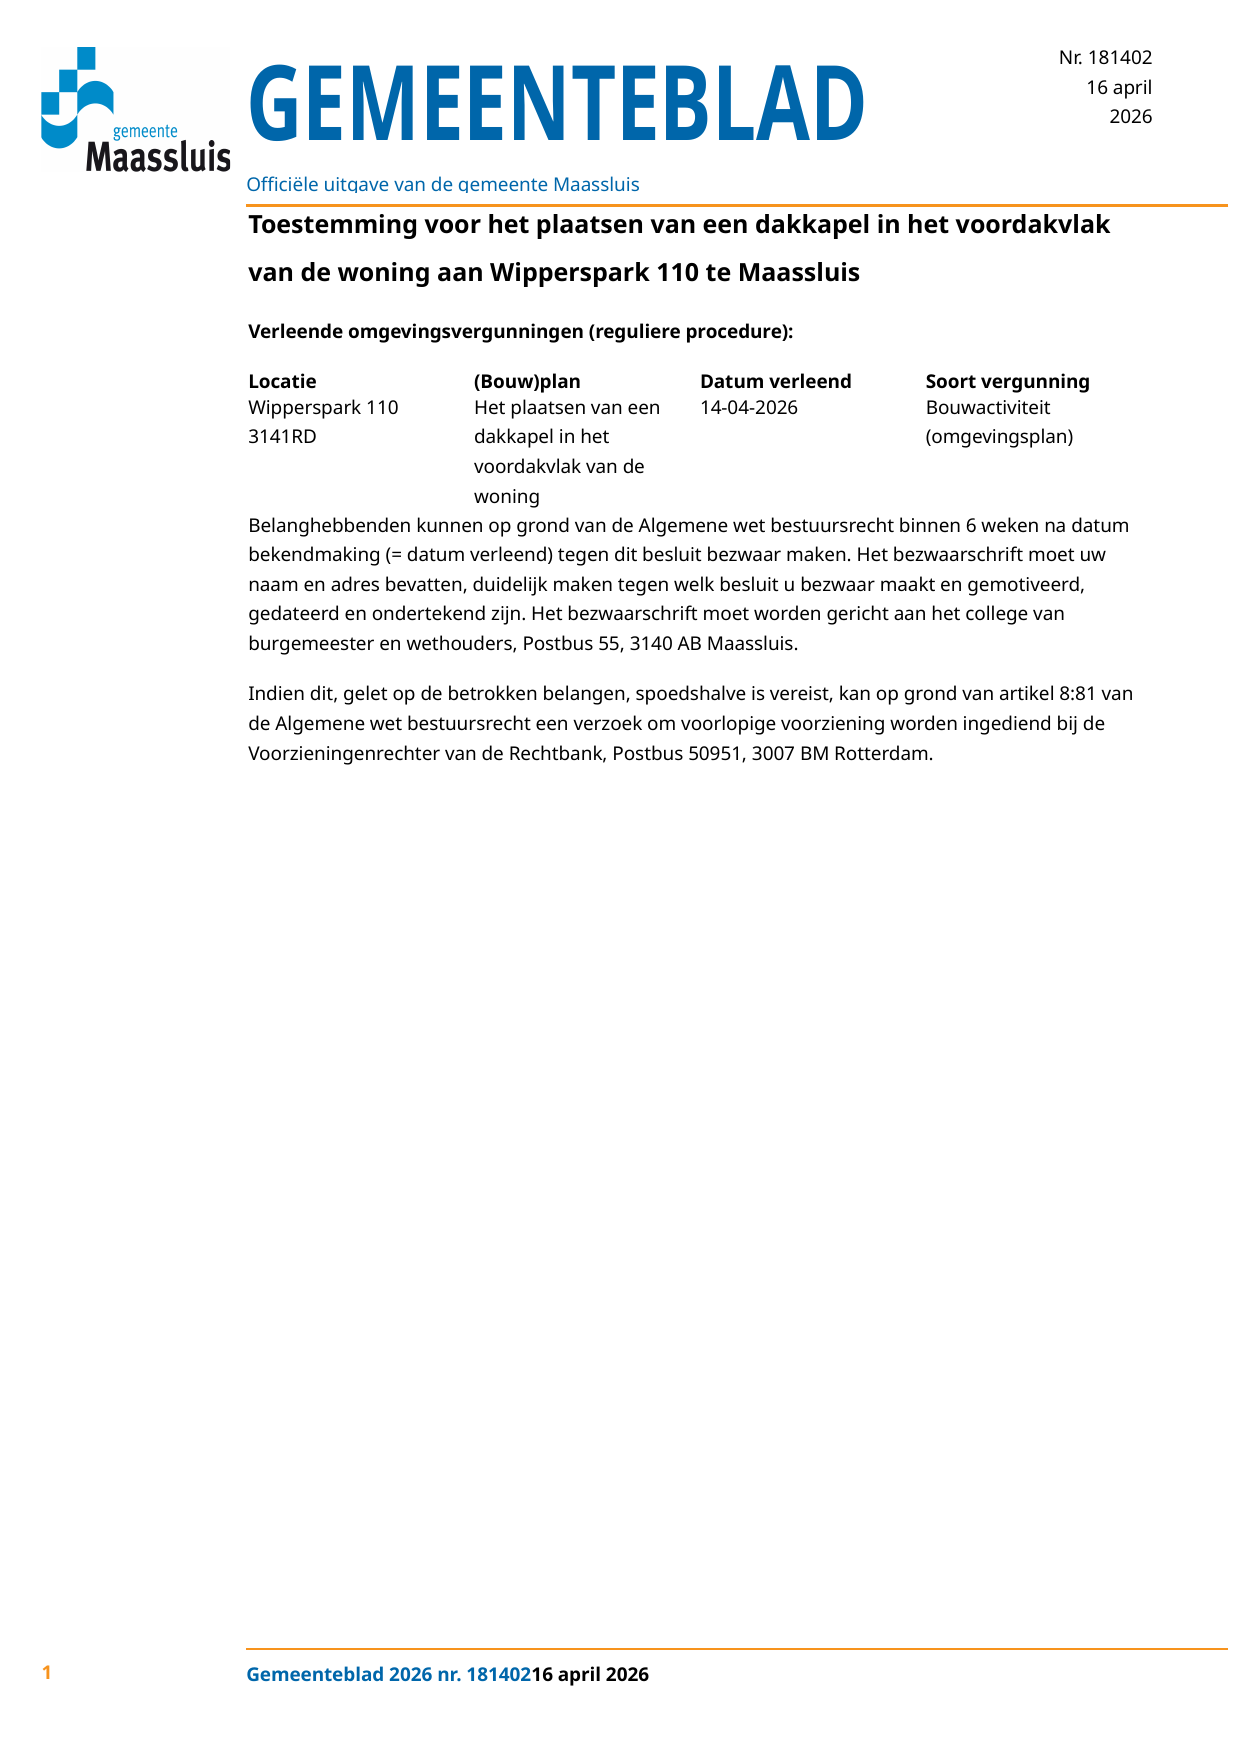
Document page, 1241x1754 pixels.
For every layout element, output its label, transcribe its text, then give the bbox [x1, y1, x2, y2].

text Belanghebbenden kunnen op grond van de Algemene wet bestuursrecht binnen 6 weken na datum bekendmaking (= datum verleend) tegen dit besluit bezwaar maken. Het bezwaarschrift moet uw naam en adres bevatten, duidelijk maken tegen welk besluit u bezwaar maakt en gemotiveerd, gedateerd en ondertekend zijn. Het bezwaarschrift moet worden gericht aan het college van burgemeester en wethouders, Postbus 55, 3140 AB Maassluis. [248, 512, 1152, 656]
text Verleende omgevingsvergunningen (reguliere procedure): [248, 318, 1152, 344]
text Indien dit, gelet op de betrokken belangen, spoedshalve is vereist, kan op grond van artikel 8:81 van de Algemene wet bestuursrecht een verzoek om voorlopige voorziening worden ingediend bij de Voorzieningenrechter van de Rechtbank, Postbus 50951, 3007 BM Rotterdam. [248, 681, 1152, 766]
table_header Locatie [248, 369, 474, 394]
table_cell Het plaatsen van een dakkapel in het voordakvlak van de woning [474, 394, 700, 509]
table_header (Bouw)plan [474, 369, 700, 394]
table_cell Bouwactiviteit (omgevingsplan) [926, 394, 1152, 509]
table_cell 14-04-2026 [700, 394, 926, 509]
table_cell Wipperspark 110 3141RD [248, 394, 474, 509]
table_header Soort vergunning [926, 369, 1152, 394]
picture [41, 47, 77, 92]
picture [41, 47, 231, 172]
text Toestemming voor het plaatsen van een dakkapel in het voordakvlak van de woning aan Wipperspark 110 te Maassluis [248, 207, 1152, 288]
table_header Datum verleend [700, 369, 926, 394]
